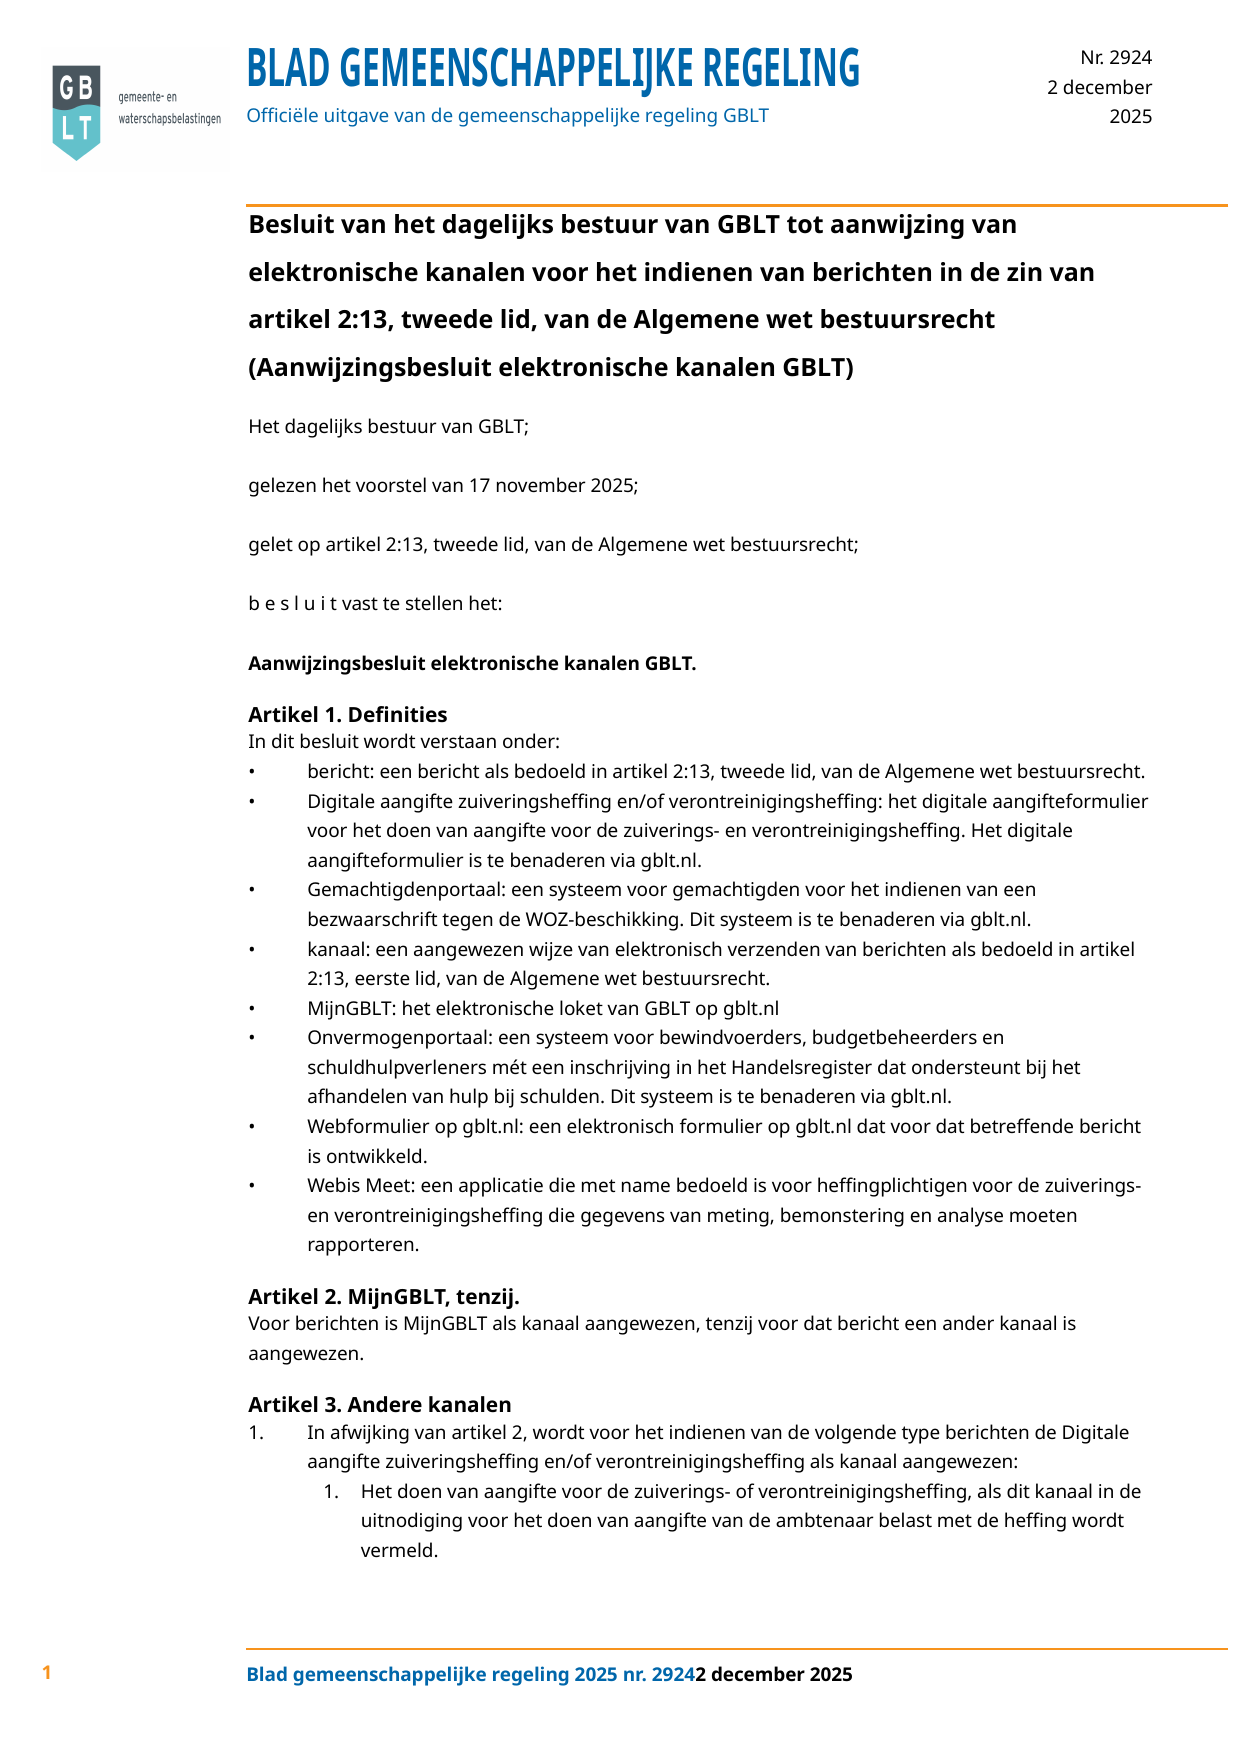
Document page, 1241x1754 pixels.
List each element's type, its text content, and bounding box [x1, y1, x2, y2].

text Besluit van het dagelijks bestuur van GBLT tot aanwijzing van elektronische kanalen voor het indienen van berichten in de zin van artikel 2:13, tweede lid, van de Algemene wet bestuursrecht (Aanwijzingsbesluit elektronische kanalen GBLT) [248, 207, 1152, 384]
list MijnGBLT: het elektronische loket van GBLT op gblt.nl [248, 995, 1152, 1021]
list Onvermogenportaal: een systeem voor bewindvoerders, budgetbeheerders en schuldhulpverleners mét een inschrijving in het Handelsregister dat ondersteunt bij het afhandelen van hulp bij schulden. Dit systeem is te benaderen via gblt.nl. [248, 1024, 1152, 1109]
text b e s l u i t vast te stellen het: [248, 591, 1152, 616]
list bericht: een bericht als bedoeld in artikel 2:13, tweede lid, van de Algemene wet bestuursrecht. [248, 758, 1152, 784]
list Webis Meet: een applicatie die met name bedoeld is voor heffingplichtigen voor de zuiverings- en verontreinigingsheffing die gegevens van meting, bemonstering en analyse moeten rapporteren. [248, 1172, 1152, 1257]
text Artikel 3. Andere kanalen [248, 1390, 1152, 1419]
text Artikel 2. MijnGBLT, tenzij. [248, 1282, 1152, 1310]
list Gemachtigdenportaal: een systeem voor gemachtigden voor het indienen van een bezwaarschrift tegen de WOZ-beschikking. Dit systeem is te benaderen via gblt.nl. [248, 877, 1152, 932]
list Webformulier op gblt.nl: een elektronisch formulier op gblt.nl dat voor dat betreffende bericht is ontwikkeld. [248, 1113, 1152, 1168]
picture [41, 47, 231, 172]
list kanaal: een aangewezen wijze van elektronisch verzenden van berichten als bedoeld in artikel 2:13, eerste lid, van de Algemene wet bestuursrecht. [248, 936, 1152, 991]
text gelezen het voorstel van 17 november 2025; [248, 472, 1152, 498]
list Digitale aangifte zuiveringsheffing en/of verontreinigingsheffing: het digitale aangifteformulier voor het doen van aangifte voor de zuiverings- en verontreinigingsheffing. Het digitale aangifteformulier is te benaderen via gblt.nl. [248, 788, 1152, 873]
text Het dagelijks bestuur van GBLT; [248, 413, 1152, 439]
list Het doen van aangifte voor de zuiverings- of verontreinigingsheffing, als dit kanaal in de uitnodiging voor het doen van aangifte van de ambtenaar belast met de heffing wordt vermeld. [323, 1478, 1152, 1563]
text Voor berichten is MijnGBLT als kanaal aangewezen, tenzij voor dat bericht een ander kanaal is aangewezen. [248, 1310, 1152, 1366]
text Artikel 1. Definities [248, 700, 1152, 729]
list In afwijking van artikel 2, wordt voor het indienen van de volgende type berichten de Digitale aangifte zuiveringsheffing en/of verontreinigingsheffing als kanaal aangewezen: [248, 1419, 1152, 1474]
text gelet op artikel 2:13, tweede lid, van de Algemene wet bestuursrecht; [248, 531, 1152, 557]
text Aanwijzingsbesluit elektronische kanalen GBLT. [248, 650, 1152, 676]
text In dit besluit wordt verstaan onder: [248, 729, 1152, 754]
